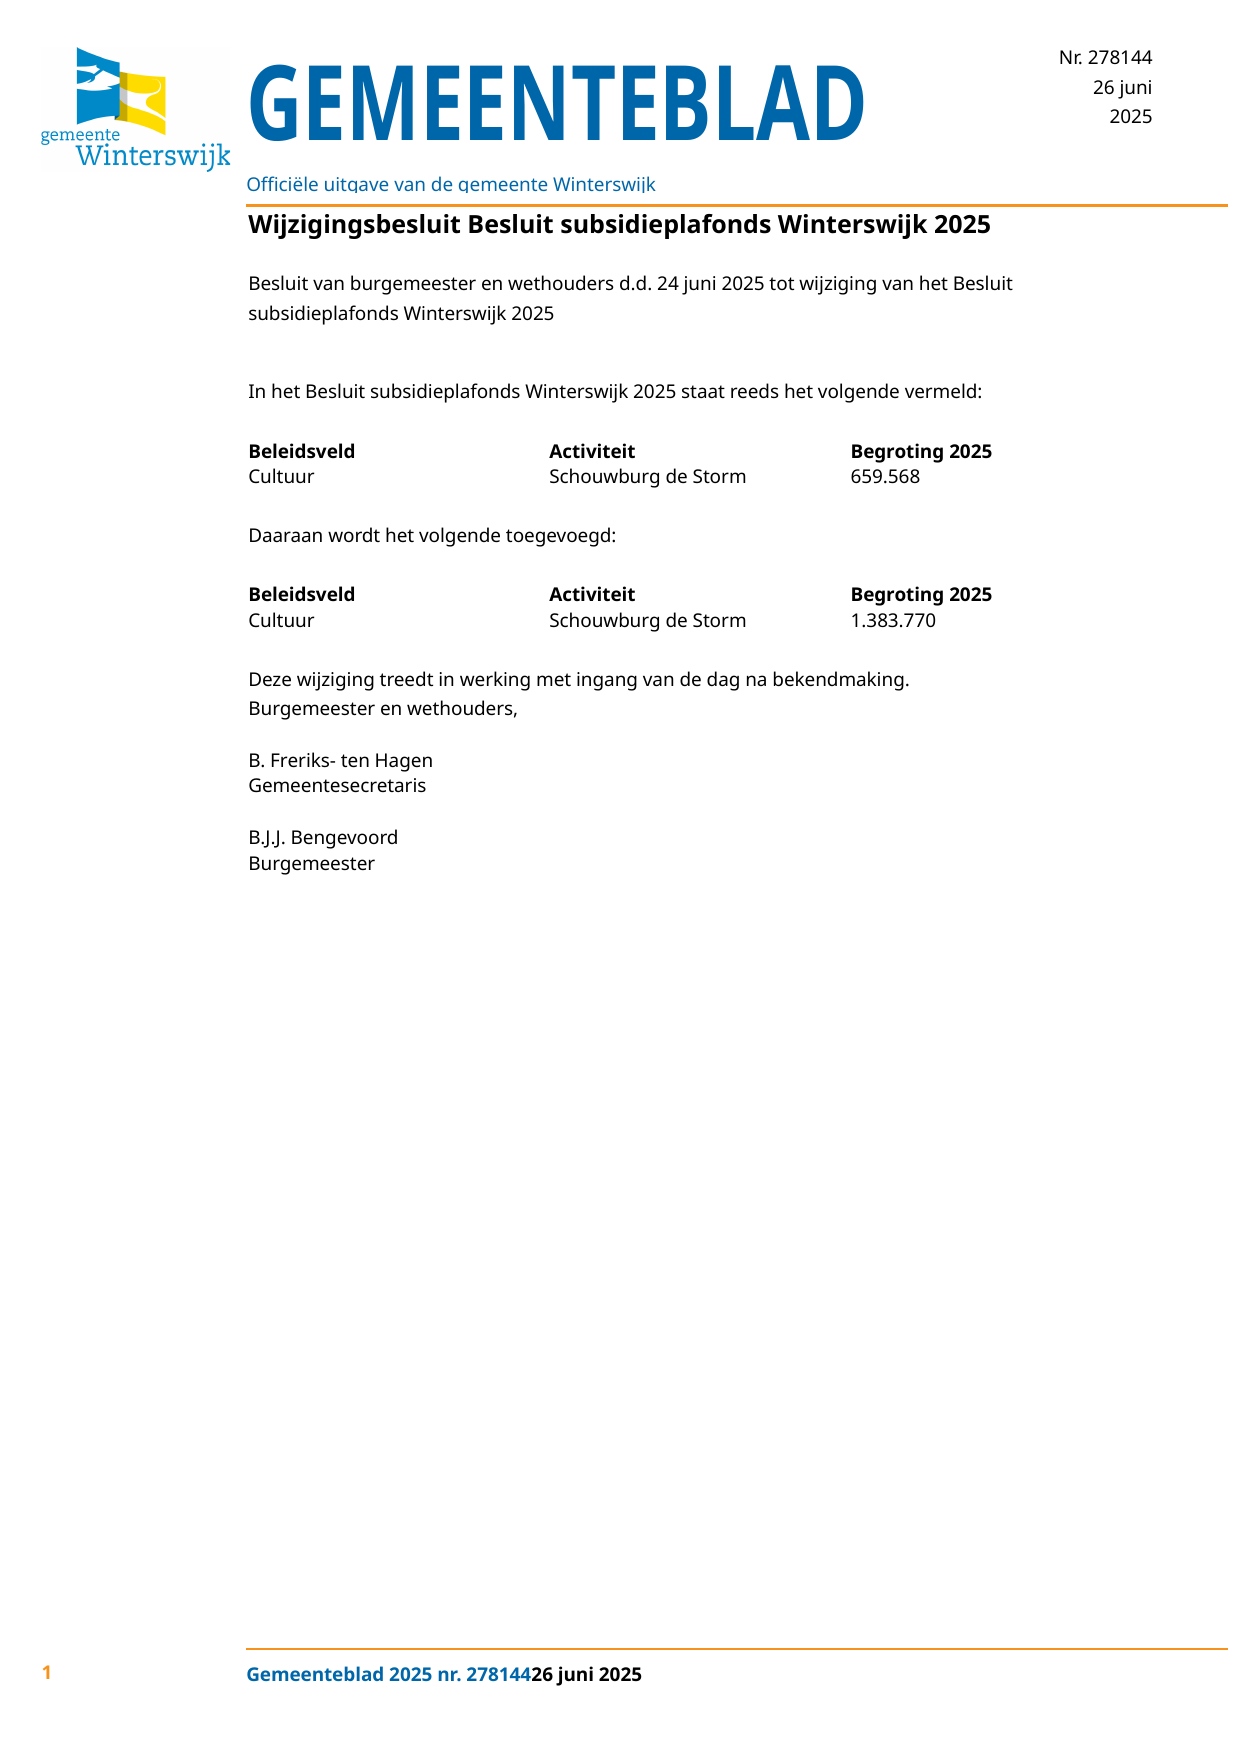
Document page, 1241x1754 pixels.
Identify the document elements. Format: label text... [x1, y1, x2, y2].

text Gemeentesecretaris [248, 773, 1152, 798]
table_cell 1.383.770 [850, 607, 1152, 633]
text B. Freriks- ten Hagen [248, 747, 1152, 773]
table_header Begroting 2025 [850, 438, 1152, 464]
table_cell Schouwburg de Storm [549, 464, 850, 489]
table_cell Schouwburg de Storm [549, 607, 850, 633]
text Besluit van burgemeester en wethouders d.d. 24 juni 2025 tot wijziging van het Besluit subsidieplafonds Winterswijk 2025 [248, 270, 1152, 326]
table_header Beleidsveld [248, 582, 549, 607]
text Burgemeester [248, 850, 1152, 876]
table_cell Cultuur [248, 464, 549, 489]
text Deze wijziging treedt in werking met ingang van de dag na bekendmaking. [248, 666, 1152, 692]
picture [41, 47, 231, 172]
text Burgemeester en wethouders, [248, 695, 1152, 721]
text Daaraan wordt het volgende toegevoegd: [248, 522, 1152, 548]
table_header Activiteit [549, 438, 850, 464]
table_header Begroting 2025 [850, 582, 1152, 607]
table_header Beleidsveld [248, 438, 549, 464]
text B.J.J. Bengevoord [248, 824, 1152, 850]
text Wijzigingsbesluit Besluit subsidieplafonds Winterswijk 2025 [248, 207, 1152, 241]
table_header Activiteit [549, 582, 850, 607]
picture [225, 153, 231, 162]
table_cell 659.568 [850, 464, 1152, 489]
table_cell Cultuur [248, 607, 549, 633]
text In het Besluit subsidieplafonds Winterswijk 2025 staat reeds het volgende vermeld: [248, 379, 1152, 404]
